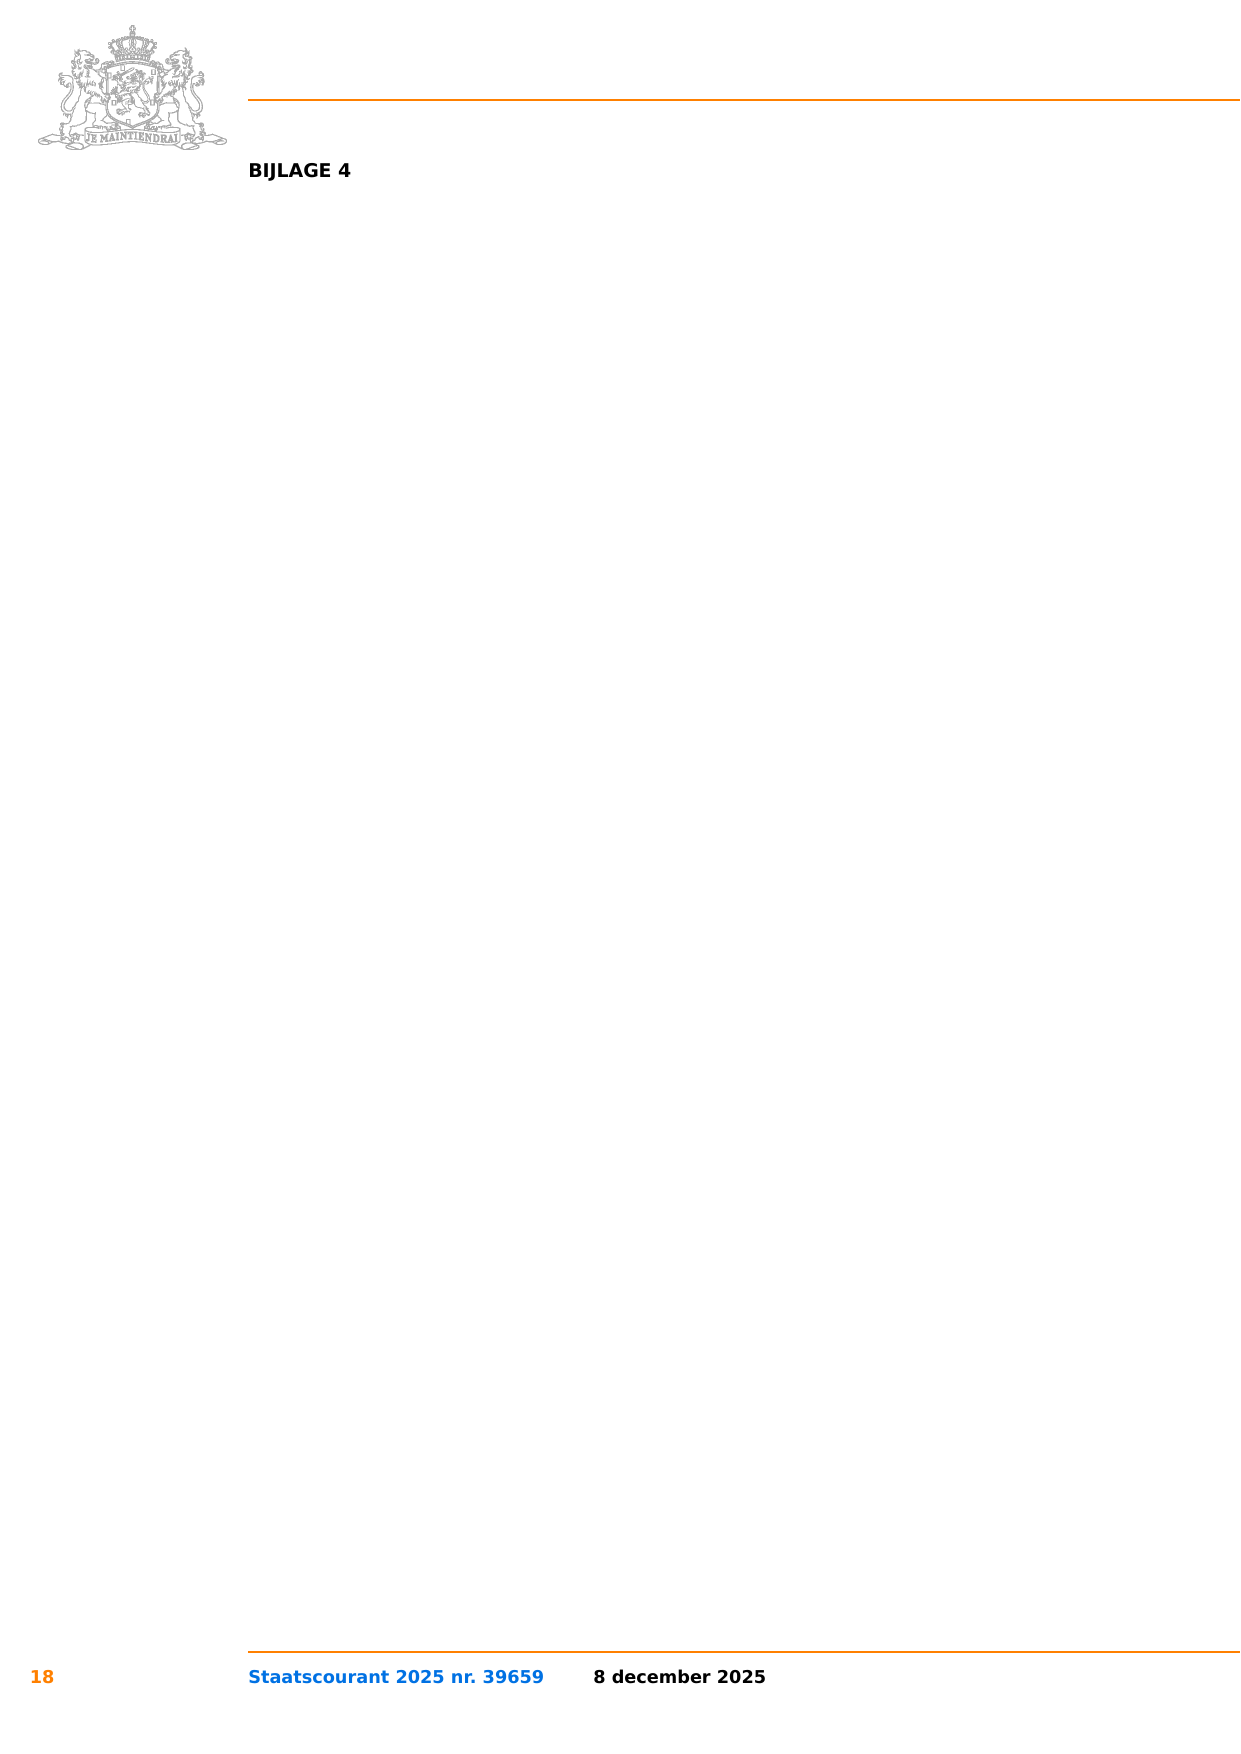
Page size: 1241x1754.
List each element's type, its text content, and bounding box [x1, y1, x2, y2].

subtitle BIJLAGE 4 [248, 160, 1163, 182]
picture [38, 25, 227, 150]
